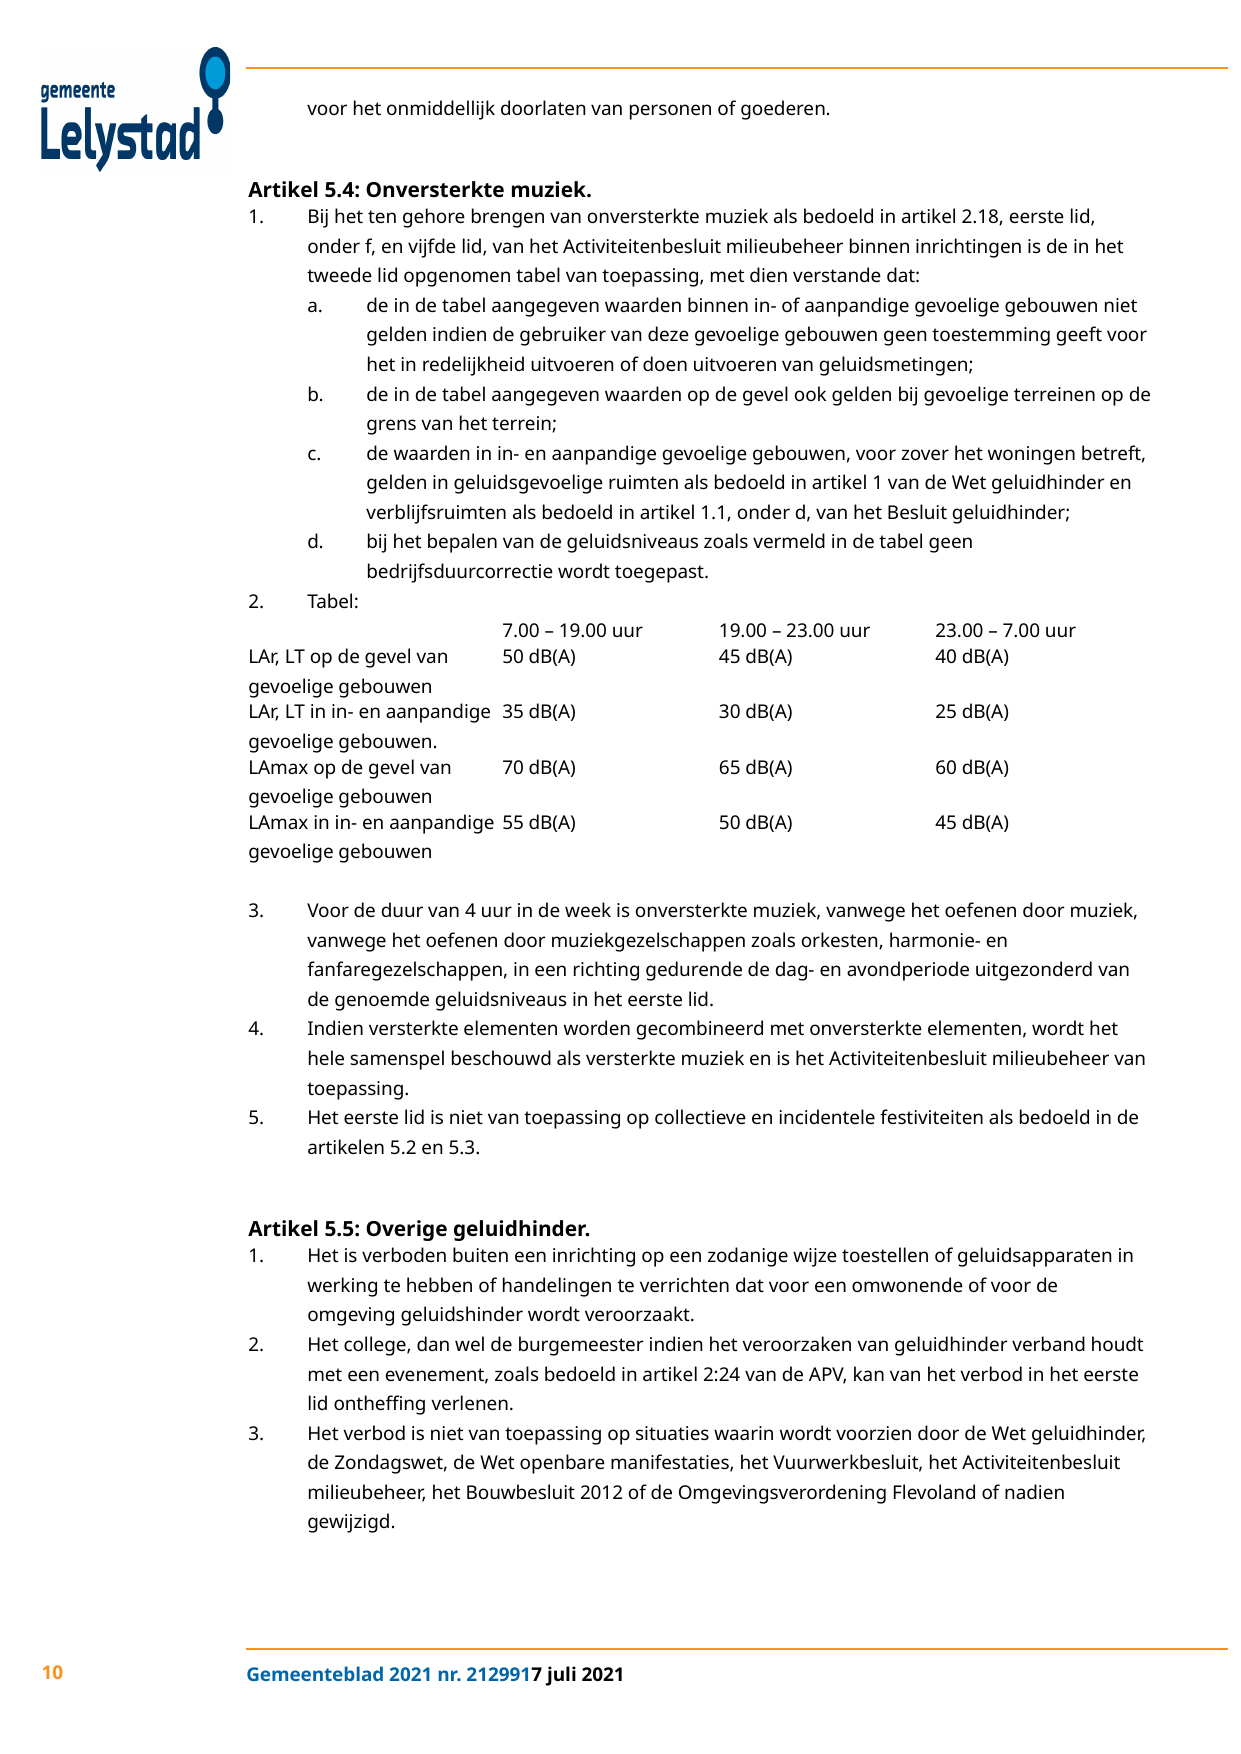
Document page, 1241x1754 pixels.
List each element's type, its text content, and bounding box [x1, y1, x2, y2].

table_cell LAr, LT op de gevel van gevoelige gebouwen [248, 643, 502, 698]
list de waarden in in- en aanpandige gevoelige gebouwen, voor zover het woningen betreft, gelden in geluidsgevoelige ruimten als bedoeld in artikel 1 van de Wet geluidhinder en verblijfsruimten als bedoeld in artikel 1.1, onder d, van het Besluit geluidhinder; [307, 440, 1152, 525]
list de in de tabel aangegeven waarden op de gevel ook gelden bij gevoelige terreinen op de grens van het terrein; [307, 381, 1152, 436]
text Artikel 5.4: Onversterkte muziek. [248, 175, 1152, 203]
table_header 23.00 – 7.00 uur [935, 618, 1152, 643]
table_cell 45 dB(A) [719, 643, 935, 698]
list bij het bepalen van de geluidsniveaus zoals vermeld in de tabel geen bedrijfsduurcorrectie wordt toegepast. [307, 529, 1152, 584]
list de in de tabel aangegeven waarden binnen in- of aanpandige gevoelige gebouwen niet gelden indien de gebruiker van deze gevoelige gebouwen geen toestemming geeft voor het in redelijkheid uitvoeren of doen uitvoeren van geluidsmetingen; [307, 292, 1152, 377]
picture [41, 47, 231, 172]
table_cell 50 dB(A) [719, 809, 935, 864]
table_cell 50 dB(A) [502, 643, 719, 698]
table_cell 30 dB(A) [719, 699, 935, 754]
list Indien versterkte elementen worden gecombineerd met onversterkte elementen, wordt het hele samenspel beschouwd als versterkte muziek en is het Activiteitenbesluit milieubeheer van toepassing. [248, 1016, 1152, 1101]
list Het eerste lid is niet van toepassing op collectieve en incidentele festiviteiten als bedoeld in de artikelen 5.2 en 5.3. [248, 1104, 1152, 1160]
table_cell 60 dB(A) [935, 754, 1152, 809]
table_cell 70 dB(A) [502, 754, 719, 809]
list Bij het ten gehore brengen van onversterkte muziek als bedoeld in artikel 2.18, eerste lid, onder f, en vijfde lid, van het Activiteitenbesluit milieubeheer binnen inrichtingen is de in het tweede lid opgenomen tabel van toepassing, met dien verstande dat: [248, 203, 1152, 288]
table_cell LAmax in in- en aanpandige gevoelige gebouwen [248, 809, 502, 864]
list voor het onmiddellijk doorlaten van personen of goederen. [248, 95, 1152, 121]
table_header 7.00 – 19.00 uur [502, 618, 719, 643]
list Het verbod is niet van toepassing op situaties waarin wordt voorzien door de Wet geluidhinder, de Zondagswet, de Wet openbare manifestaties, het Vuurwerkbesluit, het Activiteitenbesluit milieubeheer, het Bouwbesluit 2012 of de Omgevingsverordening Flevoland of nadien gewijzigd. [248, 1420, 1152, 1534]
text Artikel 5.5: Overige geluidhinder. [248, 1214, 1152, 1242]
table_cell 45 dB(A) [935, 809, 1152, 864]
table_cell 35 dB(A) [502, 699, 719, 754]
list Voor de duur van 4 uur in de week is onversterkte muziek, vanwege het oefenen door muziek, vanwege het oefenen door muziekgezelschappen zoals orkesten, harmonie- en fanfaregezelschappen, in een richting gedurende de dag- en avondperiode uitgezonderd van de genoemde geluidsniveaus in het eerste lid. [248, 897, 1152, 1012]
list Het is verboden buiten een inrichting op een zodanige wijze toestellen of geluidsapparaten in werking te hebben of handelingen te verrichten dat voor een omwonende of voor de omgeving geluidshinder wordt veroorzaakt. [248, 1242, 1152, 1327]
list Het college, dan wel de burgemeester indien het veroorzaken van geluidhinder verband houdt met een evenement, zoals bedoeld in artikel 2:24 van de APV, kan van het verbod in het eerste lid ontheffing verlenen. [248, 1331, 1152, 1416]
table_cell 65 dB(A) [719, 754, 935, 809]
table_header 19.00 – 23.00 uur [719, 618, 935, 643]
table_cell LAmax op de gevel van gevoelige gebouwen [248, 754, 502, 809]
table_cell 55 dB(A) [502, 809, 719, 864]
table_cell 25 dB(A) [935, 699, 1152, 754]
table_cell 40 dB(A) [935, 643, 1152, 698]
table_header [248, 618, 502, 643]
table_cell LAr, LT in in- en aanpandige gevoelige gebouwen. [248, 699, 502, 754]
list Tabel: [248, 588, 1152, 613]
